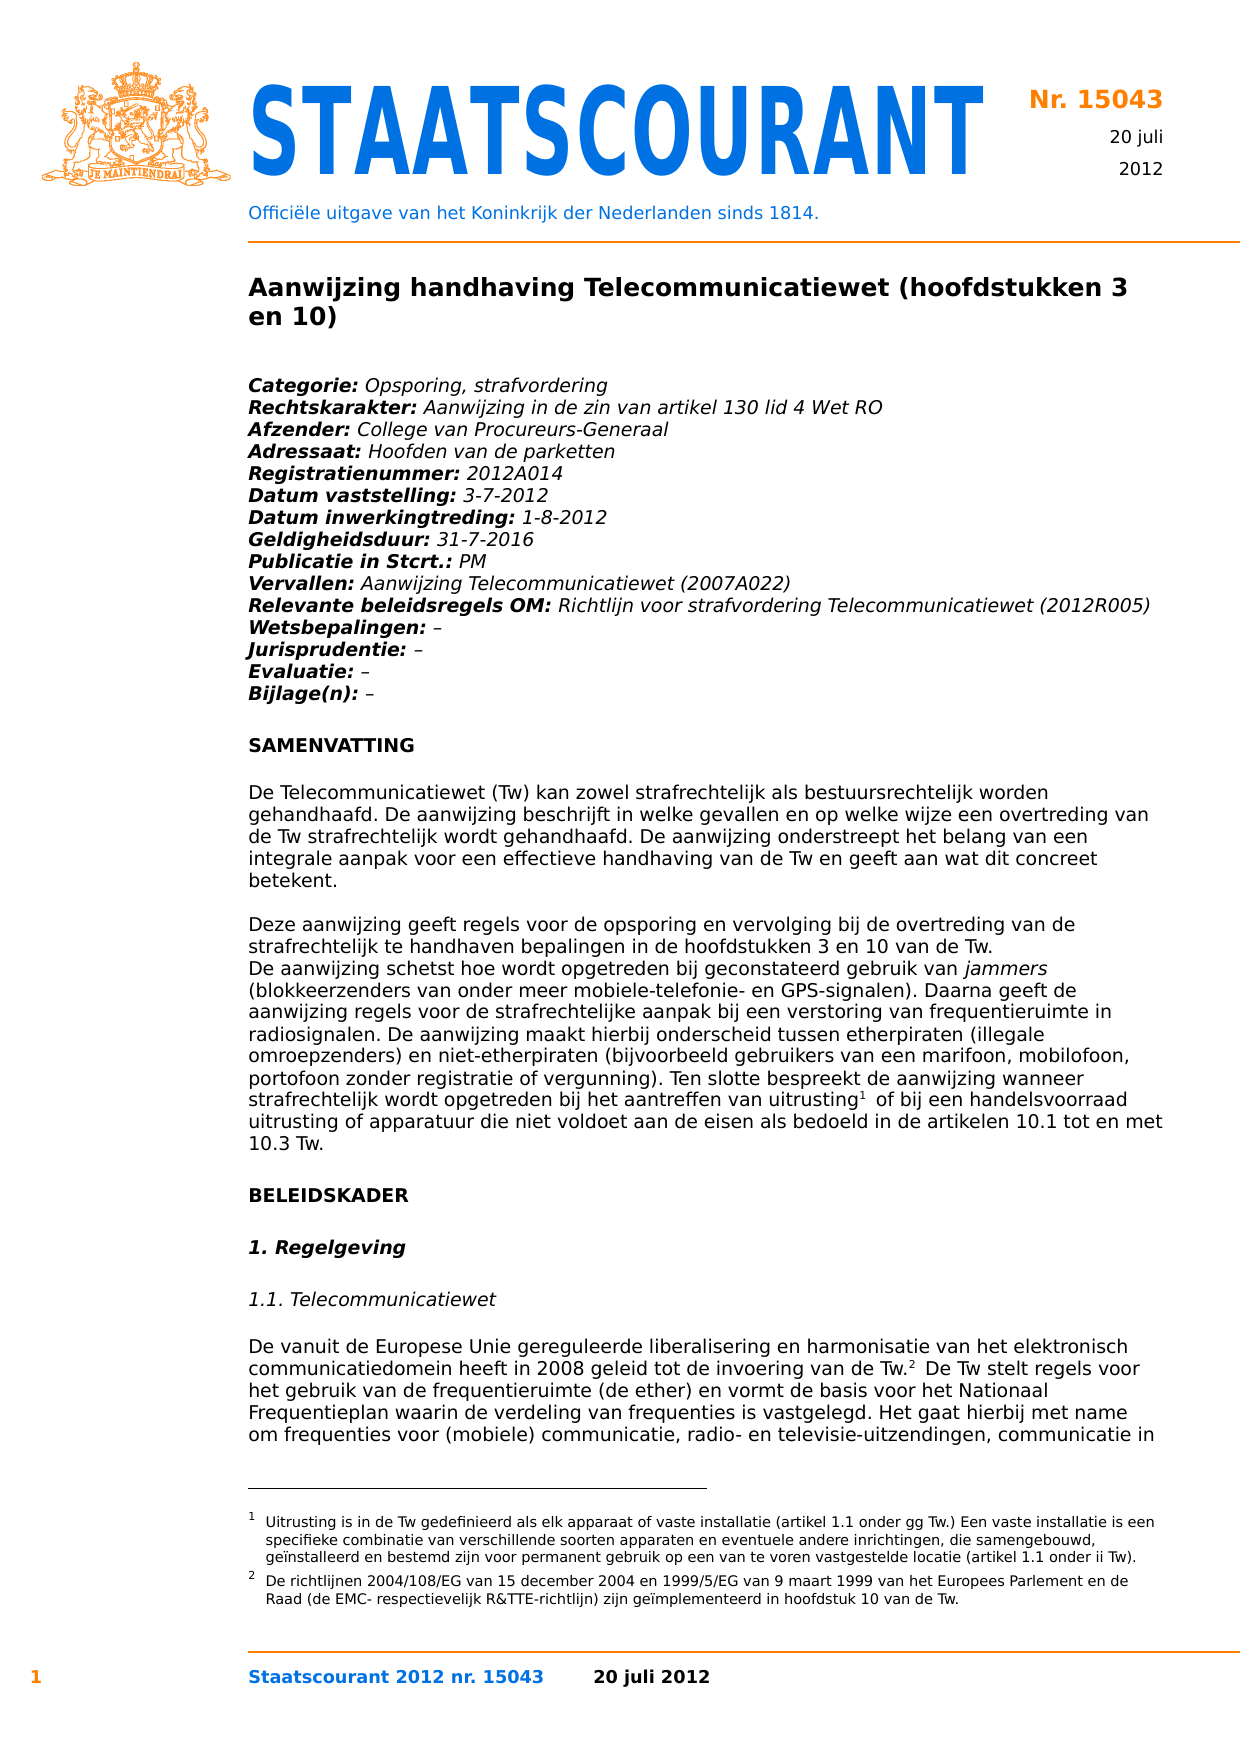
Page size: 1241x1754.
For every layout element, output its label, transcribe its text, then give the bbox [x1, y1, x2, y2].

text Vervallen: Aanwijzing Telecommunicatiewet (2007A022) [248, 573, 1163, 595]
subtitle 1. Regelgeving [248, 1237, 1163, 1259]
text Geldigheidsduur: 31-7-2016 [248, 529, 1163, 551]
text Evaluatie: – [248, 661, 1163, 683]
text Jurisprudentie: – [248, 639, 1163, 661]
table_header Nr. 15043 [998, 62, 1240, 121]
text De Telecommunicatiewet (Tw) kan zowel strafrechtelijk als bestuursrechtelijk worden gehandhaafd. De aanwijzing beschrijft in welke gevallen en op welke wijze een overtreding van de Tw strafrechtelijk wordt gehandhaafd. De aanwijzing onderstreept het belang van een integrale aanpak voor een effectieve handhaving van de Tw en geeft aan wat dit concreet betekent. [248, 782, 1163, 892]
table_header STAATSCOURANT [248, 62, 998, 203]
text Datum inwerkingtreding: 1-8-2012 [248, 507, 1163, 529]
table_cell 2012 [998, 153, 1240, 203]
text Deze aanwijzing geeft regels voor de opsporing en vervolging bij de overtreding van de strafrechtelijk te handhaven bepalingen in de hoofdstukken 3 en 10 van de Tw. [248, 913, 1163, 957]
text De aanwijzing schetst hoe wordt opgetreden bij geconstateerd gebruik van jammers (blokkeerzenders van onder meer mobiele-telefonie- en GPS-signalen). Daarna geeft de aanwijzing regels voor de strafrechtelijke aanpak bij een verstoring van frequentieruimte in radiosignalen. De aanwijzing maakt hierbij onderscheid tussen etherpiraten (illegale omroepzenders) en niet-etherpiraten (bijvoorbeeld gebruikers van een marifoon, mobilofoon, portofoon zonder registratie of vergunning). Ten slotte bespreekt de aanwijzing wanneer strafrechtelijk wordt opgetreden bij het aantreffen van uitrusting of bij een handelsvoorraad uitrusting of apparatuur die niet voldoet aan de eisen als bedoeld in de artikelen 10.1 tot en met 10.3 Tw. [248, 957, 1163, 1155]
subtitle SAMENVATTING [248, 735, 1163, 757]
text De vanuit de Europese Unie gereguleerde liberalisering en harmonisatie van het elektronisch communicatiedomein heeft in 2008 geleid tot de invoering van de Tw. De Tw stelt regels voor het gebruik van de frequentieruimte (de ether) en vormt de basis voor het Nationaal Frequentieplan waarin de verdeling van frequenties is vastgelegd. Het gaat hierbij met name om frequenties voor (mobiele) communicatie, radio- en televisie-uitzendingen, communicatie in [248, 1336, 1163, 1446]
text Datum vaststelling: 3-7-2012 [248, 485, 1163, 507]
text Adressaat: Hoofden van de parketten [248, 441, 1163, 463]
text Registratienummer: 2012A014 [248, 463, 1163, 485]
text De richtlijnen 2004/108/EG van 15 december 2004 en 1999/5/EG van 9 maart 1999 van het Europees Parlement en de Raad (de EMC- respectievelijk R&TTE-richtlijn) zijn geïmplementeerd in hoofdstuk 10 van de Tw. [248, 1569, 1163, 1608]
text Uitrusting is in de Tw gedefinieerd als elk apparaat of vaste installatie (artikel 1.1 onder gg Tw.) Een vaste installatie is een specifieke combinatie van verschillende soorten apparaten en eventuele andere inrichtingen, die samengebouwd, geïnstalleerd en bestemd zijn voor permanent gebruik op een van te voren vastgestelde locatie (artikel 1.1 onder ii Tw). [248, 1510, 1163, 1566]
text Publicatie in Stcrt.: PM [248, 551, 1163, 573]
table_cell 20 juli [998, 121, 1240, 153]
subtitle Aanwijzing handhaving Telecommunicatiewet (hoofdstukken 3 en 10) [248, 273, 1163, 331]
text Bijlage(n): – [248, 683, 1163, 705]
subtitle 1.1. Telecommunicatiewet [248, 1289, 1163, 1311]
picture [41, 62, 231, 186]
text Rechtskarakter: Aanwijzing in de zin van artikel 130 lid 4 Wet RO [248, 397, 1163, 419]
text Afzender: College van Procureurs-Generaal [248, 419, 1163, 441]
table_cell Officiële uitgave van het Koninkrijk der Nederlanden sinds 1814. [248, 203, 1240, 241]
text Wetsbepalingen: – [248, 617, 1163, 639]
text Categorie: Opsporing, strafvordering [248, 375, 1163, 397]
text Relevante beleidsregels OM: Richtlijn voor strafvordering Telecommunicatiewet (2012R005) [248, 595, 1163, 617]
table_header [25, 62, 248, 241]
subtitle BELEIDSKADER [248, 1185, 1163, 1207]
